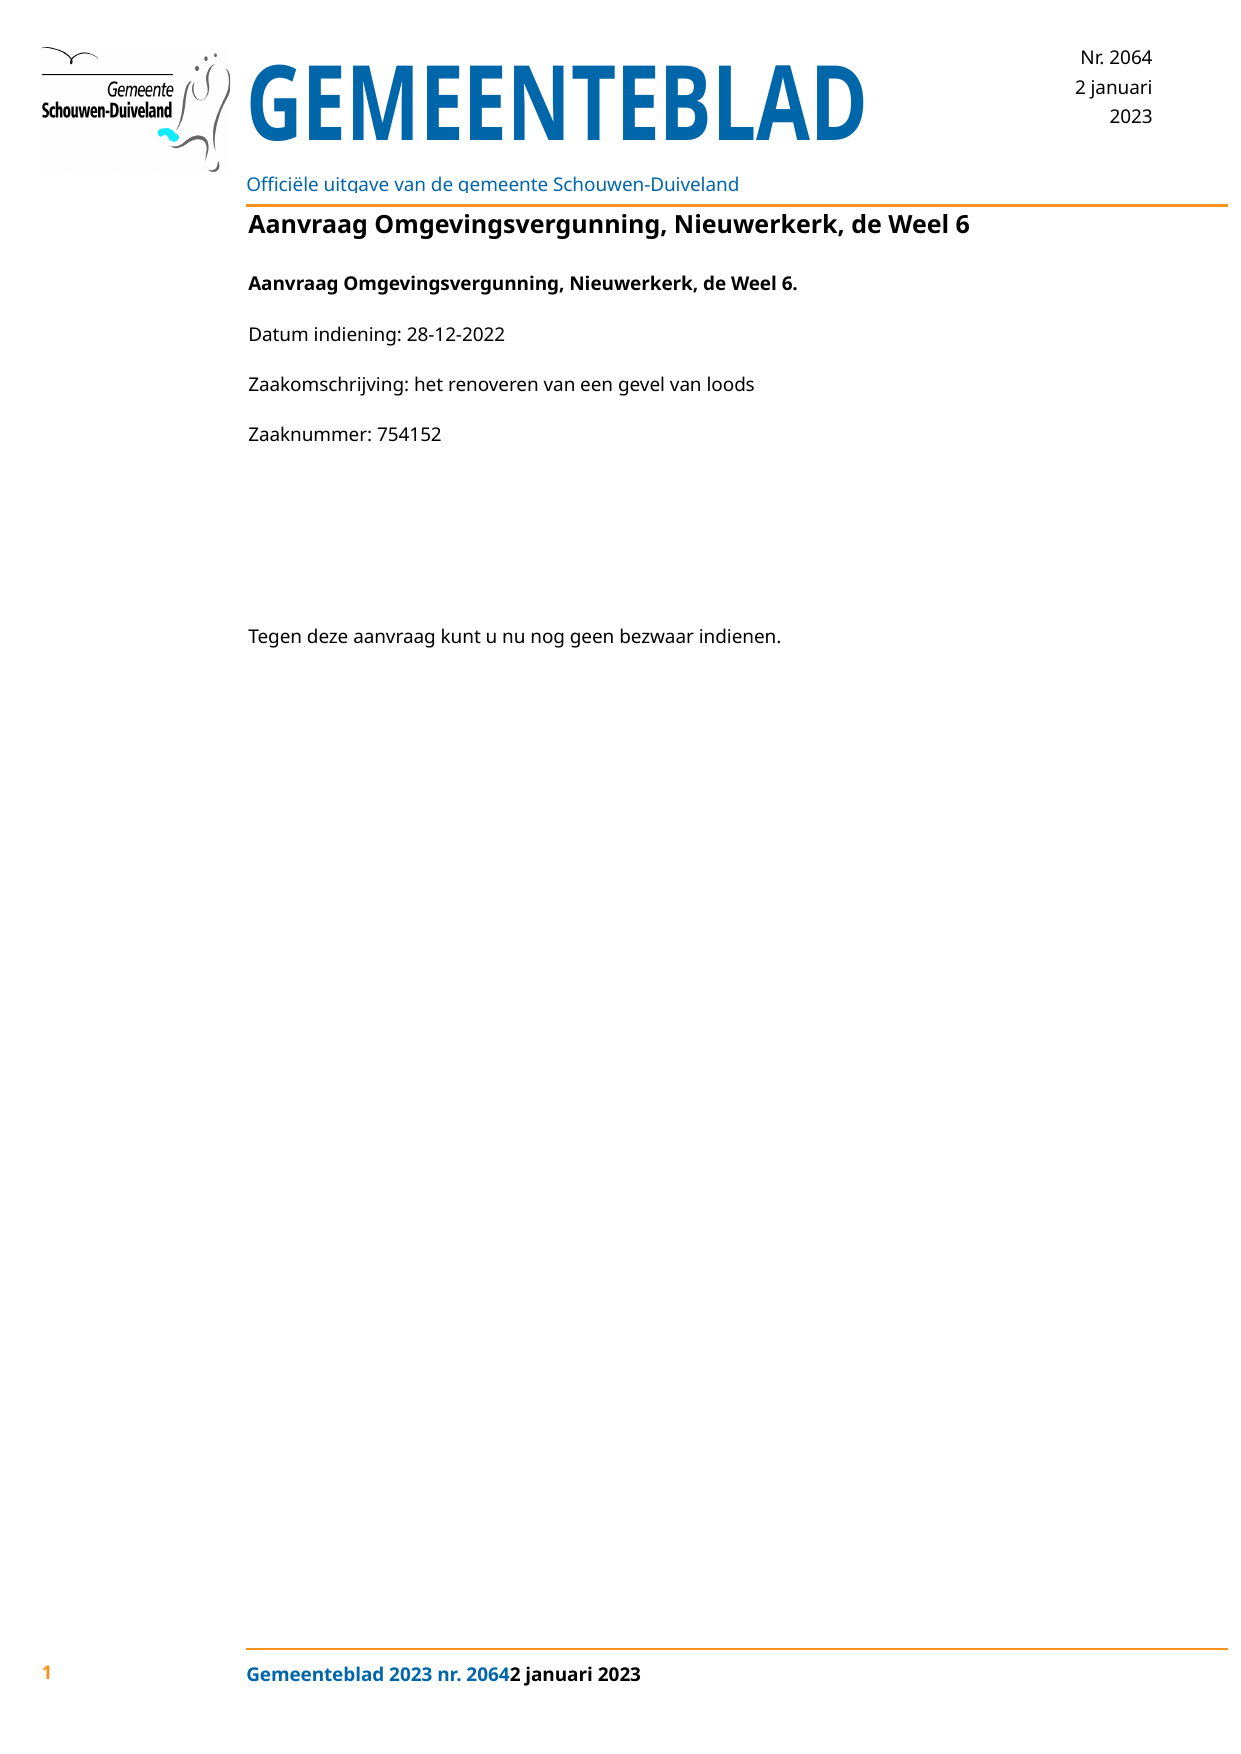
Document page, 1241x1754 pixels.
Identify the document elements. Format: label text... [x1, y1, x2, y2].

text Aanvraag Omgevingsvergunning, Nieuwerkerk, de Weel 6. [248, 270, 1152, 296]
text Aanvraag Omgevingsvergunning, Nieuwerkerk, de Weel 6 [248, 207, 1152, 241]
picture [41, 47, 231, 172]
text Tegen deze aanvraag kunt u nu nog geen bezwaar indienen. [248, 623, 1152, 649]
text Zaakomschrijving: het renoveren van een gevel van loods [248, 371, 1152, 397]
text Zaaknummer: 754152 [248, 422, 1152, 447]
text Datum indiening: 28-12-2022 [248, 321, 1152, 346]
